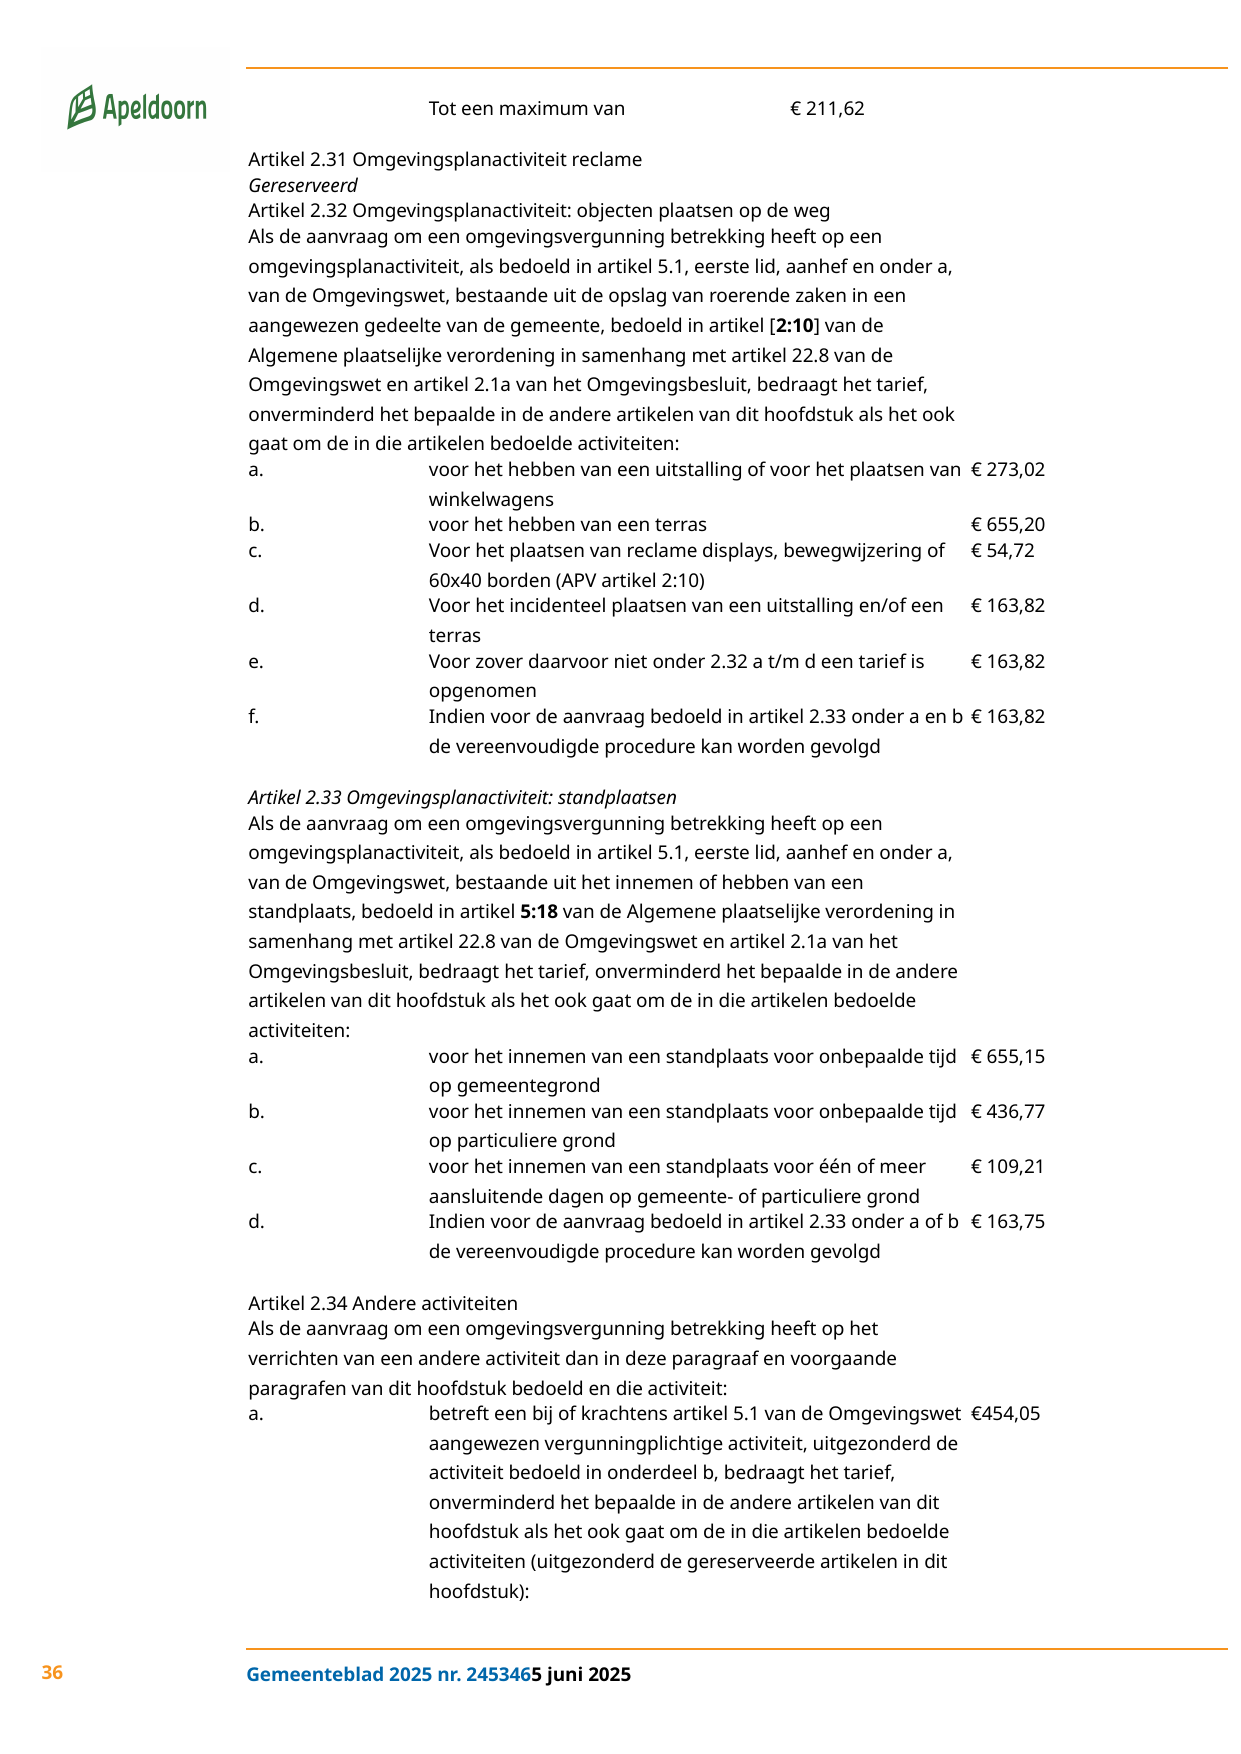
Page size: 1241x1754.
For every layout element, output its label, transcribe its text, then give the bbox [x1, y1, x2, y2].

table_cell [971, 1264, 1152, 1290]
table_cell [971, 1290, 1152, 1316]
table_cell voor het innemen van een standplaats voor één of meer aansluitende dagen op gemeente- of particuliere grond [429, 1154, 971, 1209]
table_cell [971, 759, 1152, 784]
table_cell € 655,15 [971, 1043, 1152, 1098]
table_cell Voor het incidenteel plaatsen van een uitstalling en/of een terras [429, 593, 971, 648]
table_cell d. [248, 593, 429, 648]
table_cell Indien voor de aanvraag bedoeld in artikel 2.33 onder a en b de vereenvoudigde procedure kan worden gevolgd [429, 703, 971, 758]
table_cell Voor het plaatsen van reclame displays, bewegwijzering of 60x40 borden (APV artikel 2:10) [429, 537, 971, 593]
table_cell Tot een maximum van [429, 95, 790, 121]
table_cell [971, 1316, 1152, 1400]
table_cell [971, 198, 1152, 223]
table_cell d. [248, 1209, 429, 1264]
table_cell €454,05 [971, 1400, 1152, 1604]
table_cell € 273,02 [971, 456, 1152, 512]
table_cell voor het innemen van een standplaats voor onbepaalde tijd op gemeentegrond [429, 1043, 971, 1098]
table_cell € 163,82 [971, 703, 1152, 758]
table_cell [248, 121, 1152, 146]
table_cell betreft een bij of krachtens artikel 5.1 van de Omgevingswet aangewezen vergunningplichtige activiteit, uitgezonderd de activiteit bedoeld in onderdeel b, bedraagt het tarief, onverminderd het bepaalde in de andere artikelen van dit hoofdstuk als het ook gaat om de in die artikelen bedoelde activiteiten (uitgezonderd de gereserveerde artikelen in dit hoofdstuk): [429, 1400, 971, 1604]
table_cell f. [248, 703, 429, 758]
table_cell e. [248, 648, 429, 703]
table_cell Voor zover daarvoor niet onder 2.32 a t/m d een tarief is opgenomen [429, 648, 971, 703]
table_cell [971, 172, 1152, 198]
table_cell a. [248, 1043, 429, 1098]
table_cell c. [248, 537, 429, 593]
table_cell € 655,20 [971, 512, 1152, 537]
table_cell voor het innemen van een standplaats voor onbepaalde tijd op particuliere grond [429, 1098, 971, 1153]
table_cell Artikel 2.31 Omgevingsplanactiviteit reclame [248, 146, 971, 172]
table_cell voor het hebben van een terras [429, 512, 971, 537]
table_cell € 163,82 [971, 648, 1152, 703]
table_cell Als de aanvraag om een omgevingsvergunning betrekking heeft op een omgevingsplanactiviteit, als bedoeld in artikel 5.1, eerste lid, aanhef en onder a, van de Omgevingswet, bestaande uit de opslag van roerende zaken in een aangewezen gedeelte van de gemeente, bedoeld in artikel [2:10] van de Algemene plaatselijke verordening in samenhang met artikel 22.8 van de Omgevingswet en artikel 2.1a van het Omgevingsbesluit, bedraagt het tarief, onverminderd het bepaalde in de andere artikelen van dit hoofdstuk als het ook gaat om de in die artikelen bedoelde activiteiten: [248, 224, 971, 456]
table_cell Als de aanvraag om een omgevingsvergunning betrekking heeft op een omgevingsplanactiviteit, als bedoeld in artikel 5.1, eerste lid, aanhef en onder a, van de Omgevingswet, bestaande uit het innemen of hebben van een standplaats, bedoeld in artikel 5:18 van de Algemene plaatselijke verordening in samenhang met artikel 22.8 van de Omgevingswet en artikel 2.1a van het Omgevingsbesluit, bedraagt het tarief, onverminderd het bepaalde in de andere artikelen van dit hoofdstuk als het ook gaat om de in die artikelen bedoelde activiteiten: [248, 810, 971, 1043]
table_cell voor het hebben van een uitstalling of voor het plaatsen van winkelwagens [429, 456, 971, 512]
table_cell a. [248, 456, 429, 512]
table_cell [248, 759, 971, 784]
table_cell Indien voor de aanvraag bedoeld in artikel 2.33 onder a of b de vereenvoudigde procedure kan worden gevolgd [429, 1209, 971, 1264]
table_cell Artikel 2.34 Andere activiteiten [248, 1290, 971, 1316]
table_cell € 163,82 [971, 593, 1152, 648]
table_cell [248, 1264, 429, 1290]
table_cell [971, 146, 1152, 172]
table_cell € 54,72 [971, 537, 1152, 593]
table_cell Artikel 2.32 Omgevingsplanactiviteit: objecten plaatsen op de weg [248, 198, 971, 223]
table_cell [971, 224, 1152, 456]
table_cell [971, 784, 1152, 810]
table_cell [248, 95, 429, 121]
table_cell [971, 810, 1152, 1043]
table_cell € 211,62 [790, 95, 1152, 121]
table_cell a. [248, 1400, 429, 1604]
table_cell b. [248, 1098, 429, 1153]
picture [41, 47, 231, 172]
table_cell b. [248, 512, 429, 537]
table_cell € 109,21 [971, 1154, 1152, 1209]
table_cell € 436,77 [971, 1098, 1152, 1153]
table_cell [429, 1264, 971, 1290]
table_cell € 163,75 [971, 1209, 1152, 1264]
table_cell Als de aanvraag om een omgevingsvergunning betrekking heeft op het verrichten van een andere activiteit dan in deze paragraaf en voorgaande paragrafen van dit hoofdstuk bedoeld en die activiteit: [248, 1316, 971, 1400]
table_cell c. [248, 1154, 429, 1209]
table_cell Artikel 2.33 Omgevingsplanactiviteit: standplaatsen [248, 784, 971, 810]
table_cell Gereserveerd [248, 172, 971, 198]
